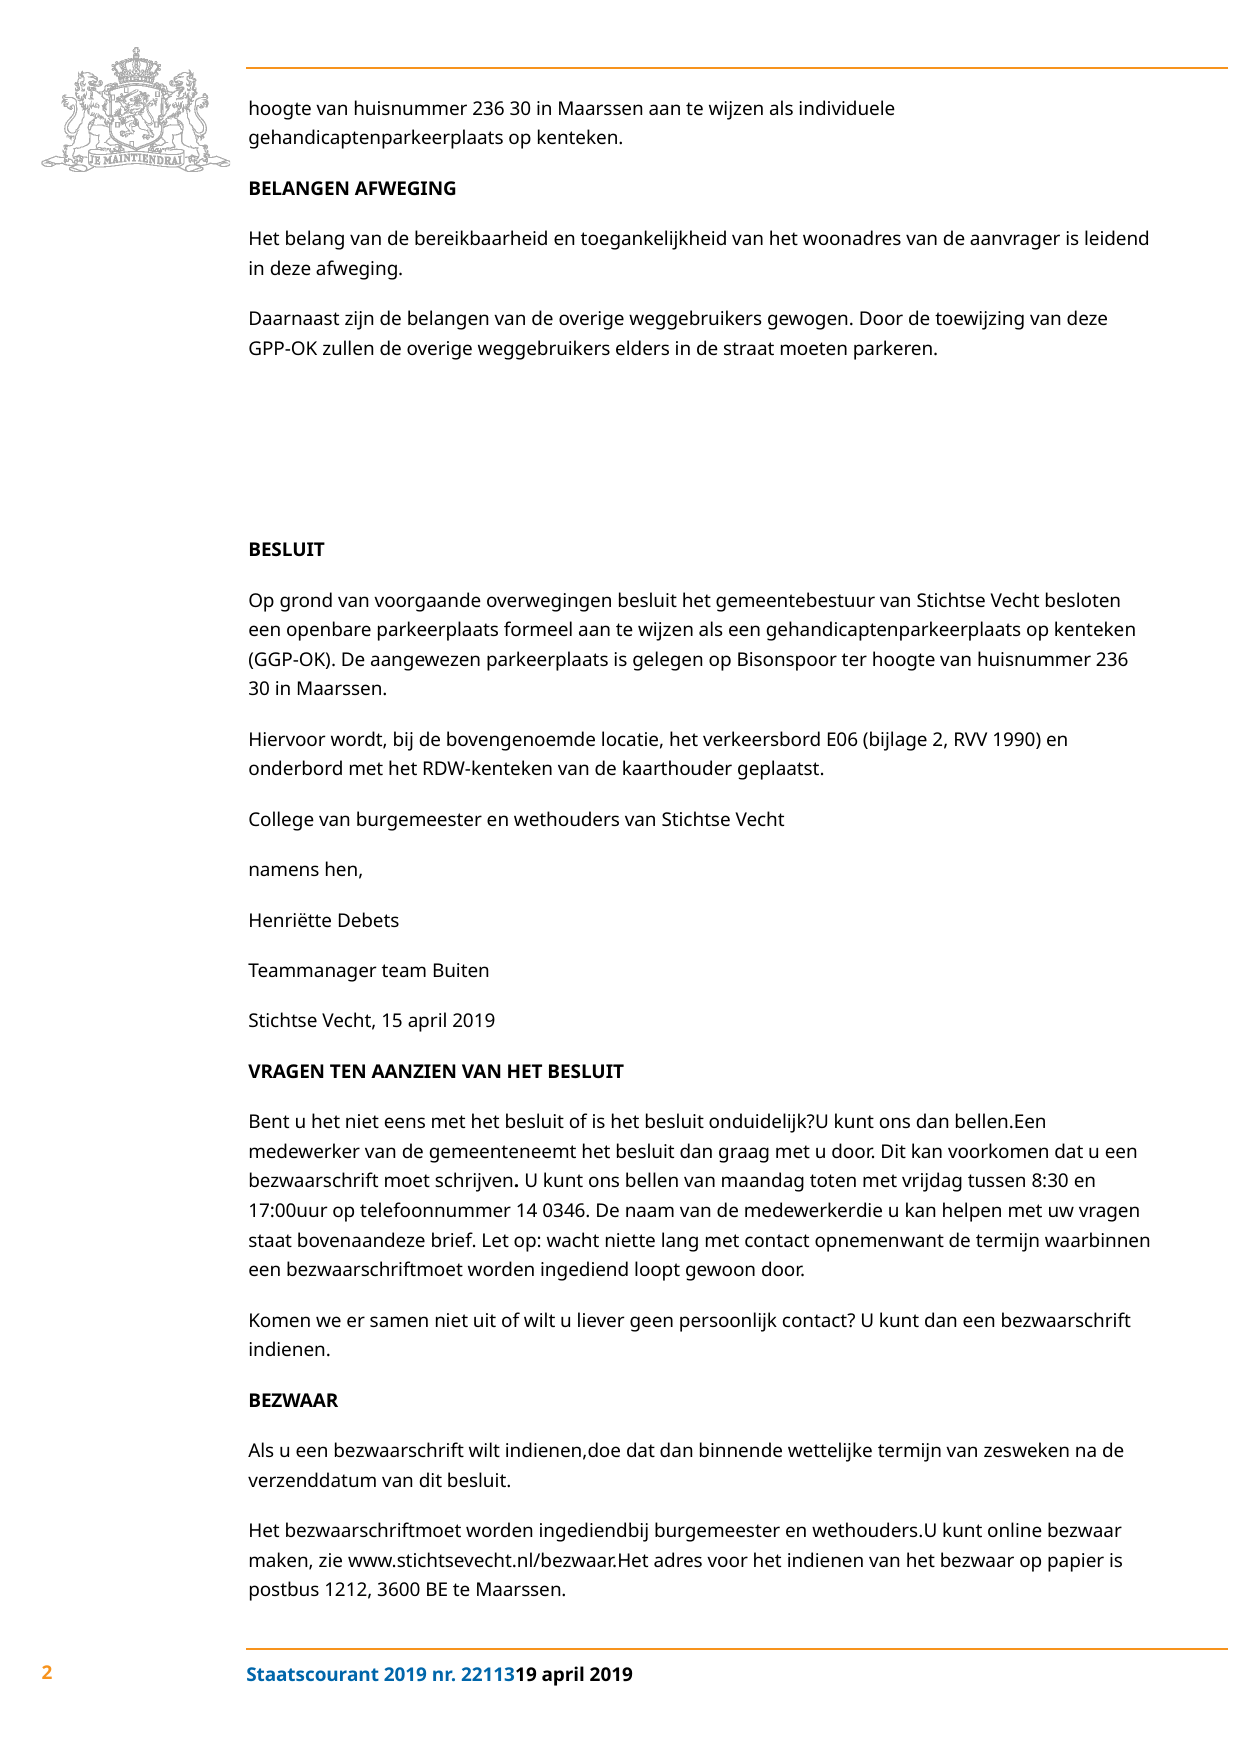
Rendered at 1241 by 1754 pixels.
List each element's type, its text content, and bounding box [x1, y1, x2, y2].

text Hiervoor wordt, bij de bovengenoemde locatie, het verkeersbord E06 (bijlage 2, RVV 1990) en onderbord met het RDW-kenteken van de kaarthouder geplaatst. [248, 726, 1152, 781]
text Het belang van de bereikbaarheid en toegankelijkheid van het woonadres van de aanvrager is leidend in deze afweging. [248, 225, 1152, 281]
text BELANGEN AFWEGING [248, 175, 1152, 201]
text BEZWAAR [248, 1387, 1152, 1413]
text Komen we er samen niet uit of wilt u liever geen persoonlijk contact? U kunt dan een bezwaarschrift indienen. [248, 1307, 1152, 1362]
text hoogte van huisnummer 236 30 in Maarssen aan te wijzen als individuele gehandicaptenparkeerplaats op kenteken. [248, 95, 1152, 150]
picture [41, 47, 231, 172]
text BESLUIT [248, 536, 1152, 562]
text Het bezwaarschriftmoet worden ingediendbij burgemeester en wethouders.U kunt online bezwaar maken, zie www.stichtsevecht.nl/bezwaar.Het adres voor het indienen van het bezwaar op papier is postbus 1212, 3600 BE te Maarssen. [248, 1517, 1152, 1602]
text Teammanager team Buiten [248, 957, 1152, 983]
text Stichtse Vecht, 15 april 2019 [248, 1008, 1152, 1033]
text College van burgemeester en wethouders van Stichtse Vecht [248, 806, 1152, 832]
text Daarnaast zijn de belangen van de overige weggebruikers gewogen. Door de toewijzing van deze GPP-OK zullen de overige weggebruikers elders in de straat moeten parkeren. [248, 305, 1152, 361]
text VRAGEN TEN AANZIEN VAN HET BESLUIT [248, 1058, 1152, 1084]
text Bent u het niet eens met het besluit of is het besluit onduidelijk?U kunt ons dan bellen.Een medewerker van de gemeenteneemt het besluit dan graag met u door. Dit kan voorkomen dat u een bezwaarschrift moet schrijven. U kunt ons bellen van maandag toten met vrijdag tussen 8:30 en 17:00uur op telefoonnummer 14 0346. De naam van de medewerkerdie u kan helpen met uw vragen staat bovenaandeze brief. Let op: wacht niette lang met contact opnemenwant de termijn waarbinnen een bezwaarschriftmoet worden ingediend loopt gewoon door. [248, 1108, 1152, 1282]
text Als u een bezwaarschrift wilt indienen,doe dat dan binnende wettelijke termijn van zesweken na de verzenddatum van dit besluit. [248, 1437, 1152, 1493]
text Op grond van voorgaande overwegingen besluit het gemeentebestuur van Stichtse Vecht besloten een openbare parkeerplaats formeel aan te wijzen als een gehandicaptenparkeerplaats op kenteken (GGP-OK). De aangewezen parkeerplaats is gelegen op Bisonspoor ter hoogte van huisnummer 236 30 in Maarssen. [248, 587, 1152, 701]
text namens hen, [248, 856, 1152, 882]
text Henriëtte Debets [248, 907, 1152, 933]
